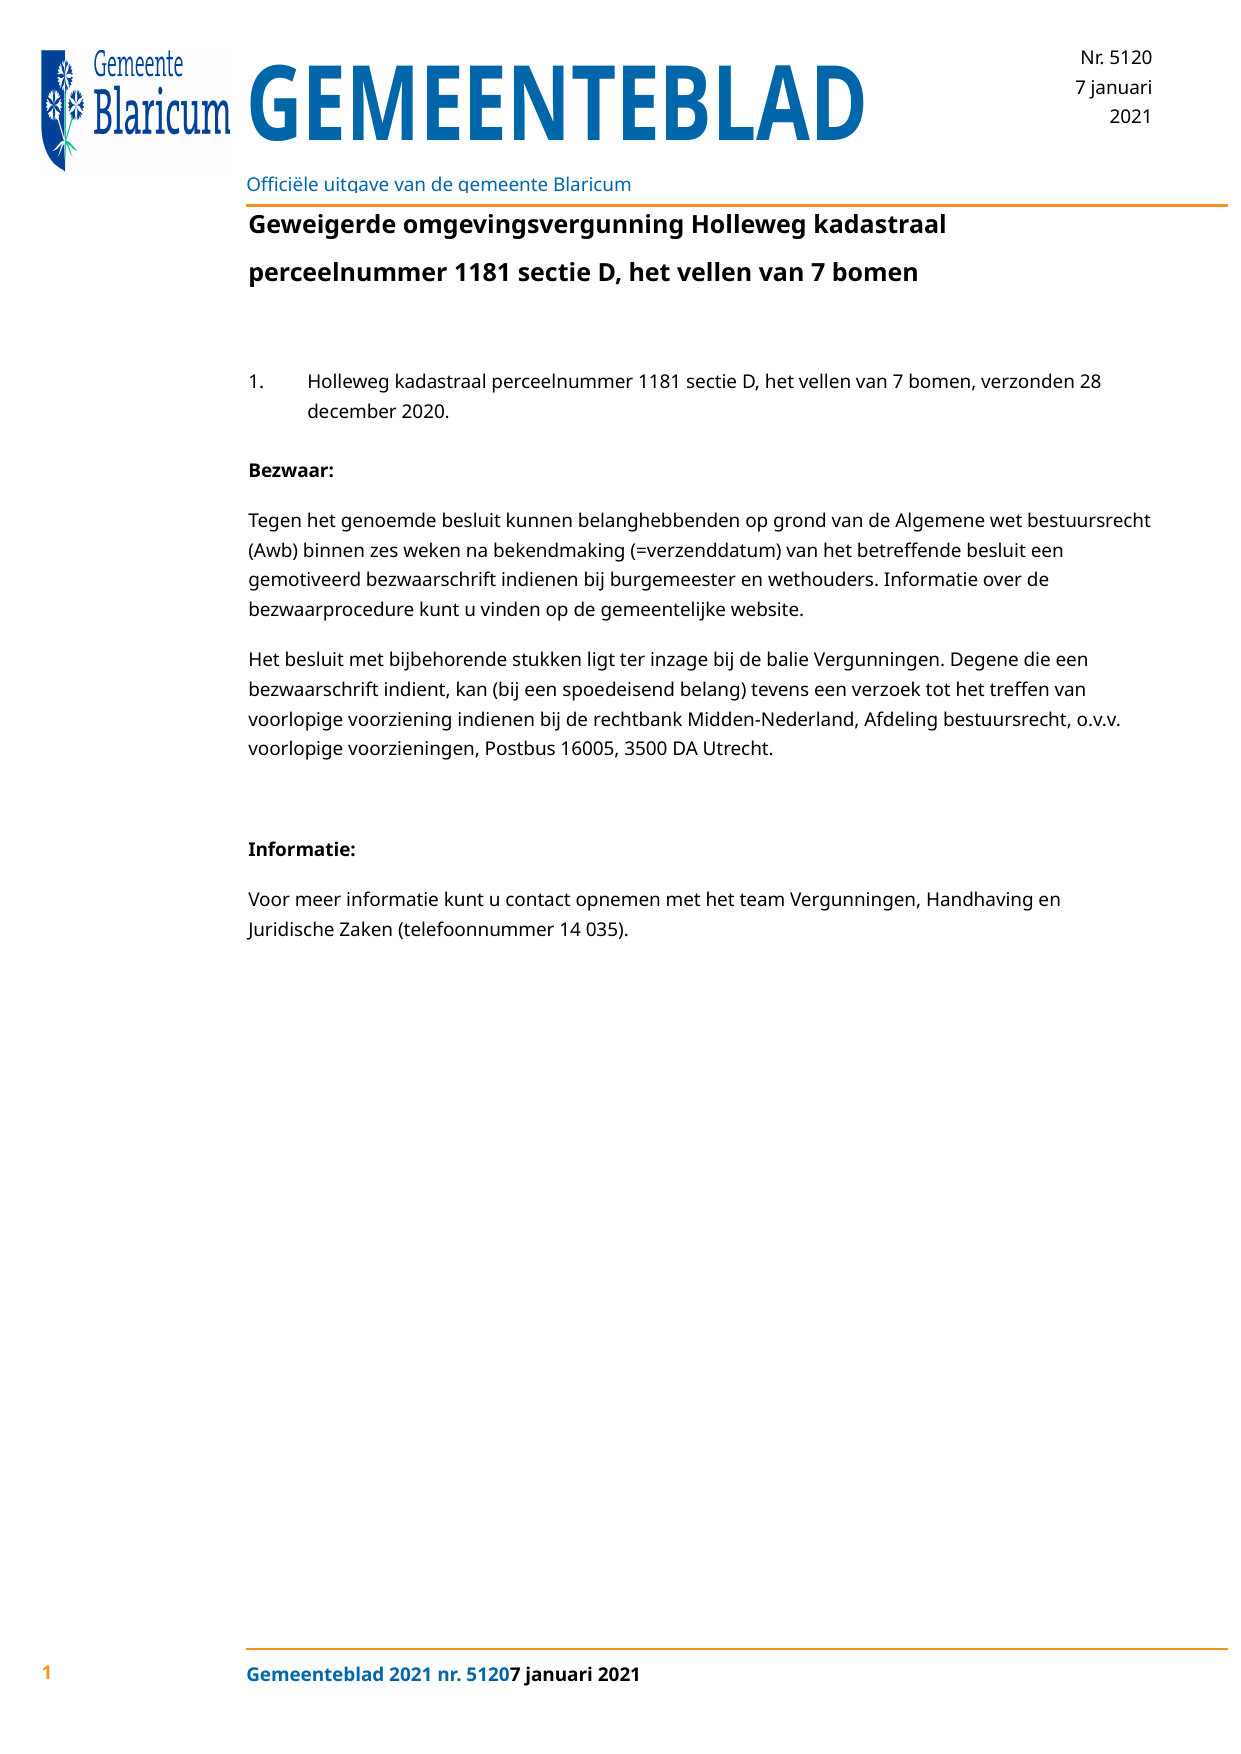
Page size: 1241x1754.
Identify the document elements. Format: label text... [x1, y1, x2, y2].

picture [41, 47, 231, 172]
text Geweigerde omgevingsvergunning Holleweg kadastraal perceelnummer 1181 sectie D, het vellen van 7 bomen [248, 207, 1152, 288]
text Voor meer informatie kunt u contact opnemen met het team Vergunningen, Handhaving en Juridische Zaken (telefoonnummer 14 035). [248, 887, 1152, 942]
text Het besluit met bijbehorende stukken ligt ter inzage bij de balie Vergunningen. Degene die een bezwaarschrift indient, kan (bij een spoedeisend belang) tevens een verzoek tot het treffen van voorlopige voorziening indienen bij de rechtbank Midden-Nederland, Afdeling bestuursrecht, o.v.v. voorlopige voorzieningen, Postbus 16005, 3500 DA Utrecht. [248, 647, 1152, 761]
text Tegen het genoemde besluit kunnen belanghebbenden op grond van de Algemene wet bestuursrecht (Awb) binnen zes weken na bekendmaking (=verzenddatum) van het betreffende besluit een gemotiveerd bezwaarschrift indienen bij burgemeester en wethouders. Informatie over de bezwaarprocedure kunt u vinden op de gemeentelijke website. [248, 507, 1152, 622]
text Informatie: [248, 836, 1152, 862]
list Holleweg kadastraal perceelnummer 1181 sectie D, het vellen van 7 bomen, verzonden 28 december 2020. [248, 368, 1152, 424]
text Bezwaar: [248, 457, 1152, 483]
